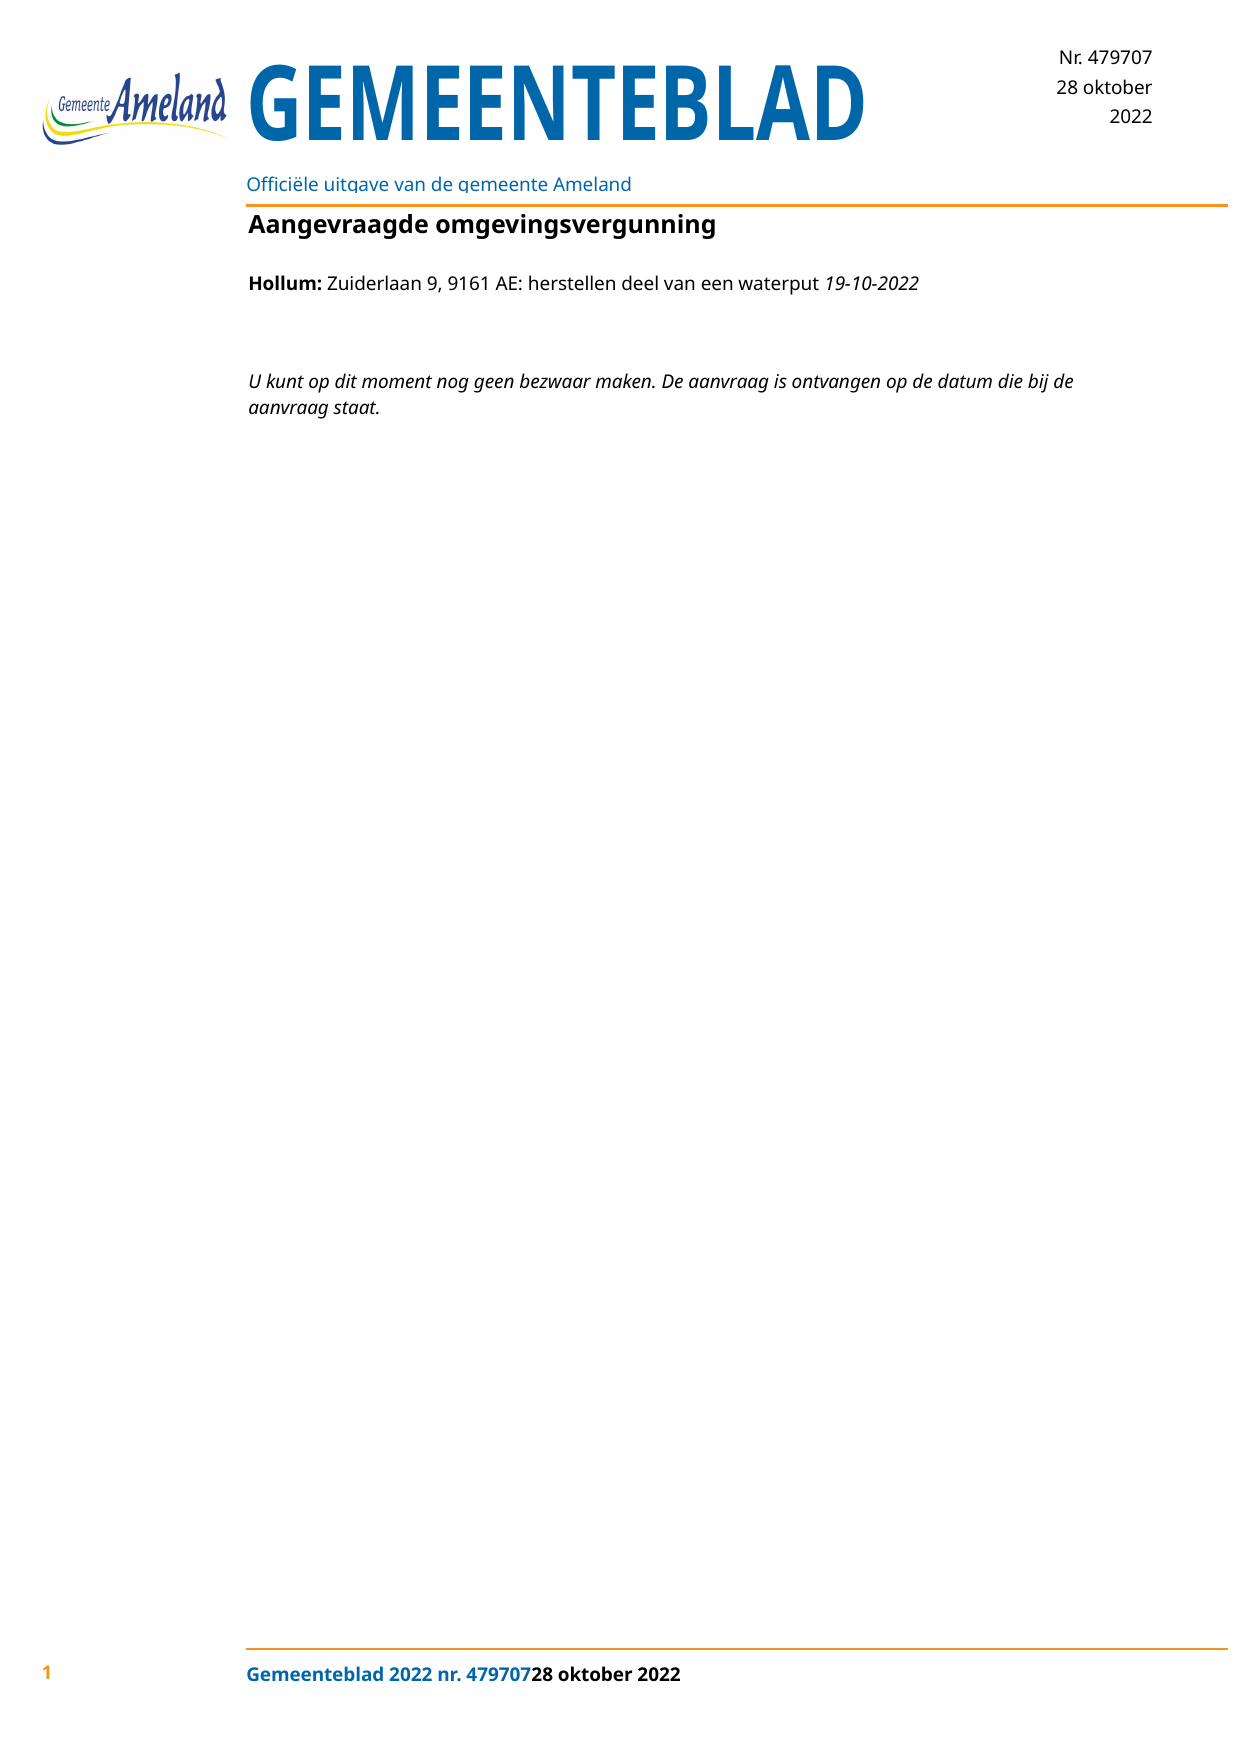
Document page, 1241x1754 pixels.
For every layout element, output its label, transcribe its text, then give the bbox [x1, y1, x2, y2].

text U kunt op dit moment nog geen bezwaar maken. De aanvraag is ontvangen op de datum die bij de aanvraag staat. [248, 368, 1152, 420]
text Aangevraagde omgevingsvergunning [248, 207, 1152, 241]
picture [41, 47, 231, 172]
text Hollum: Zuiderlaan 9, 9161 AE: herstellen deel van een waterput 19-10-2022 [248, 270, 1152, 296]
